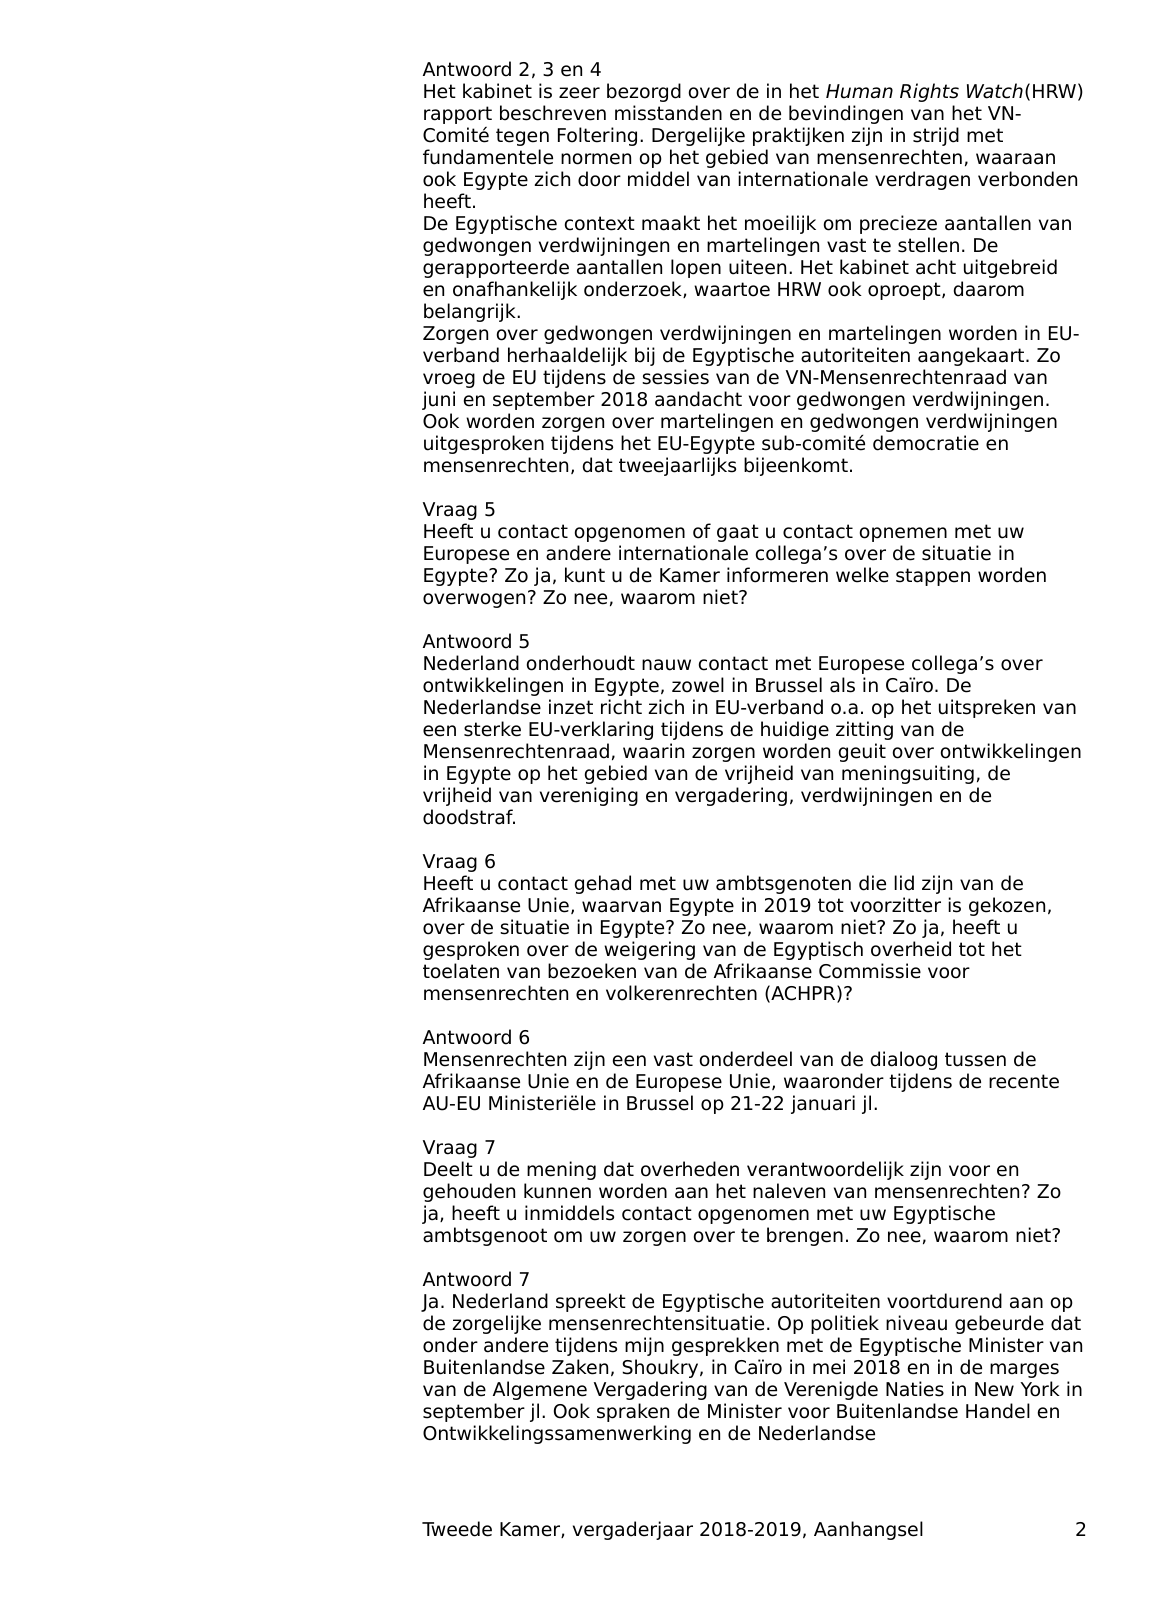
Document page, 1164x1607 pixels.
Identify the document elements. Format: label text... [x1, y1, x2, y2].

text De Egyptische context maakt het moeilijk om precieze aantallen van gedwongen verdwijningen en martelingen vast te stellen. De gerapporteerde aantallen lopen uiteen. Het kabinet acht uitgebreid en onafhankelijk onderzoek, waartoe HRW ook oproept, daarom belangrijk. [422, 213, 1087, 323]
text Antwoord 2, 3 en 4 [422, 59, 1087, 81]
text Antwoord 5 [422, 631, 1087, 653]
text Nederland onderhoudt nauw contact met Europese collega’s over ontwikkelingen in Egypte, zowel in Brussel als in Caïro. De Nederlandse inzet richt zich in EU-verband o.a. op het uitspreken van een sterke EU-verklaring tijdens de huidige zitting van de Mensenrechtenraad, waarin zorgen worden geuit over ontwikkelingen in Egypte op het gebied van de vrijheid van meningsuiting, de vrijheid van vereniging en vergadering, verdwijningen en de doodstraf. [422, 653, 1087, 829]
text Heeft u contact gehad met uw ambtsgenoten die lid zijn van de Afrikaanse Unie, waarvan Egypte in 2019 tot voorzitter is gekozen, over de situatie in Egypte? Zo nee, waarom niet? Zo ja, heeft u gesproken over de weigering van de Egyptisch overheid tot het toelaten van bezoeken van de Afrikaanse Commissie voor mensenrechten en volkerenrechten (ACHPR)? [422, 873, 1087, 1005]
text Antwoord 6 [422, 1027, 1087, 1049]
text Deelt u de mening dat overheden verantwoordelijk zijn voor en gehouden kunnen worden aan het naleven van mensenrechten? Zo ja, heeft u inmiddels contact opgenomen met uw Egyptische ambtsgenoot om uw zorgen over te brengen. Zo nee, waarom niet? [422, 1159, 1087, 1247]
text Het kabinet is zeer bezorgd over de in het Human Rights Watch(HRW) rapport beschreven misstanden en de bevindingen van het VN-Comité tegen Foltering. Dergelijke praktijken zijn in strijd met fundamentele normen op het gebied van mensenrechten, waaraan ook Egypte zich door middel van internationale verdragen verbonden heeft. [422, 81, 1087, 213]
text Vraag 7 [422, 1137, 1087, 1159]
text Zorgen over gedwongen verdwijningen en martelingen worden in EU-verband herhaaldelijk bij de Egyptische autoriteiten aangekaart. Zo vroeg de EU tijdens de sessies van de VN-Mensenrechtenraad van juni en september 2018 aandacht voor gedwongen verdwijningen. Ook worden zorgen over martelingen en gedwongen verdwijningen uitgesproken tijdens het EU-Egypte sub-comité democratie en mensenrechten, dat tweejaarlijks bijeenkomt. [422, 323, 1087, 477]
text Vraag 5 [422, 499, 1087, 521]
text Heeft u contact opgenomen of gaat u contact opnemen met uw Europese en andere internationale collega’s over de situatie in Egypte? Zo ja, kunt u de Kamer informeren welke stappen worden overwogen? Zo nee, waarom niet? [422, 521, 1087, 609]
text Antwoord 7 [422, 1269, 1087, 1291]
text Ja. Nederland spreekt de Egyptische autoriteiten voortdurend aan op de zorgelijke mensenrechtensituatie. Op politiek niveau gebeurde dat onder andere tijdens mijn gesprekken met de Egyptische Minister van Buitenlandse Zaken, Shoukry, in Caïro in mei 2018 en in de marges van de Algemene Vergadering van de Verenigde Naties in New York in september jl. Ook spraken de Minister voor Buitenlandse Handel en Ontwikkelingssamenwerking en de Nederlandse [422, 1291, 1087, 1445]
text Mensenrechten zijn een vast onderdeel van de dialoog tussen de Afrikaanse Unie en de Europese Unie, waaronder tijdens de recente AU-EU Ministeriële in Brussel op 21-22 januari jl. [422, 1049, 1087, 1115]
text Vraag 6 [422, 851, 1087, 873]
